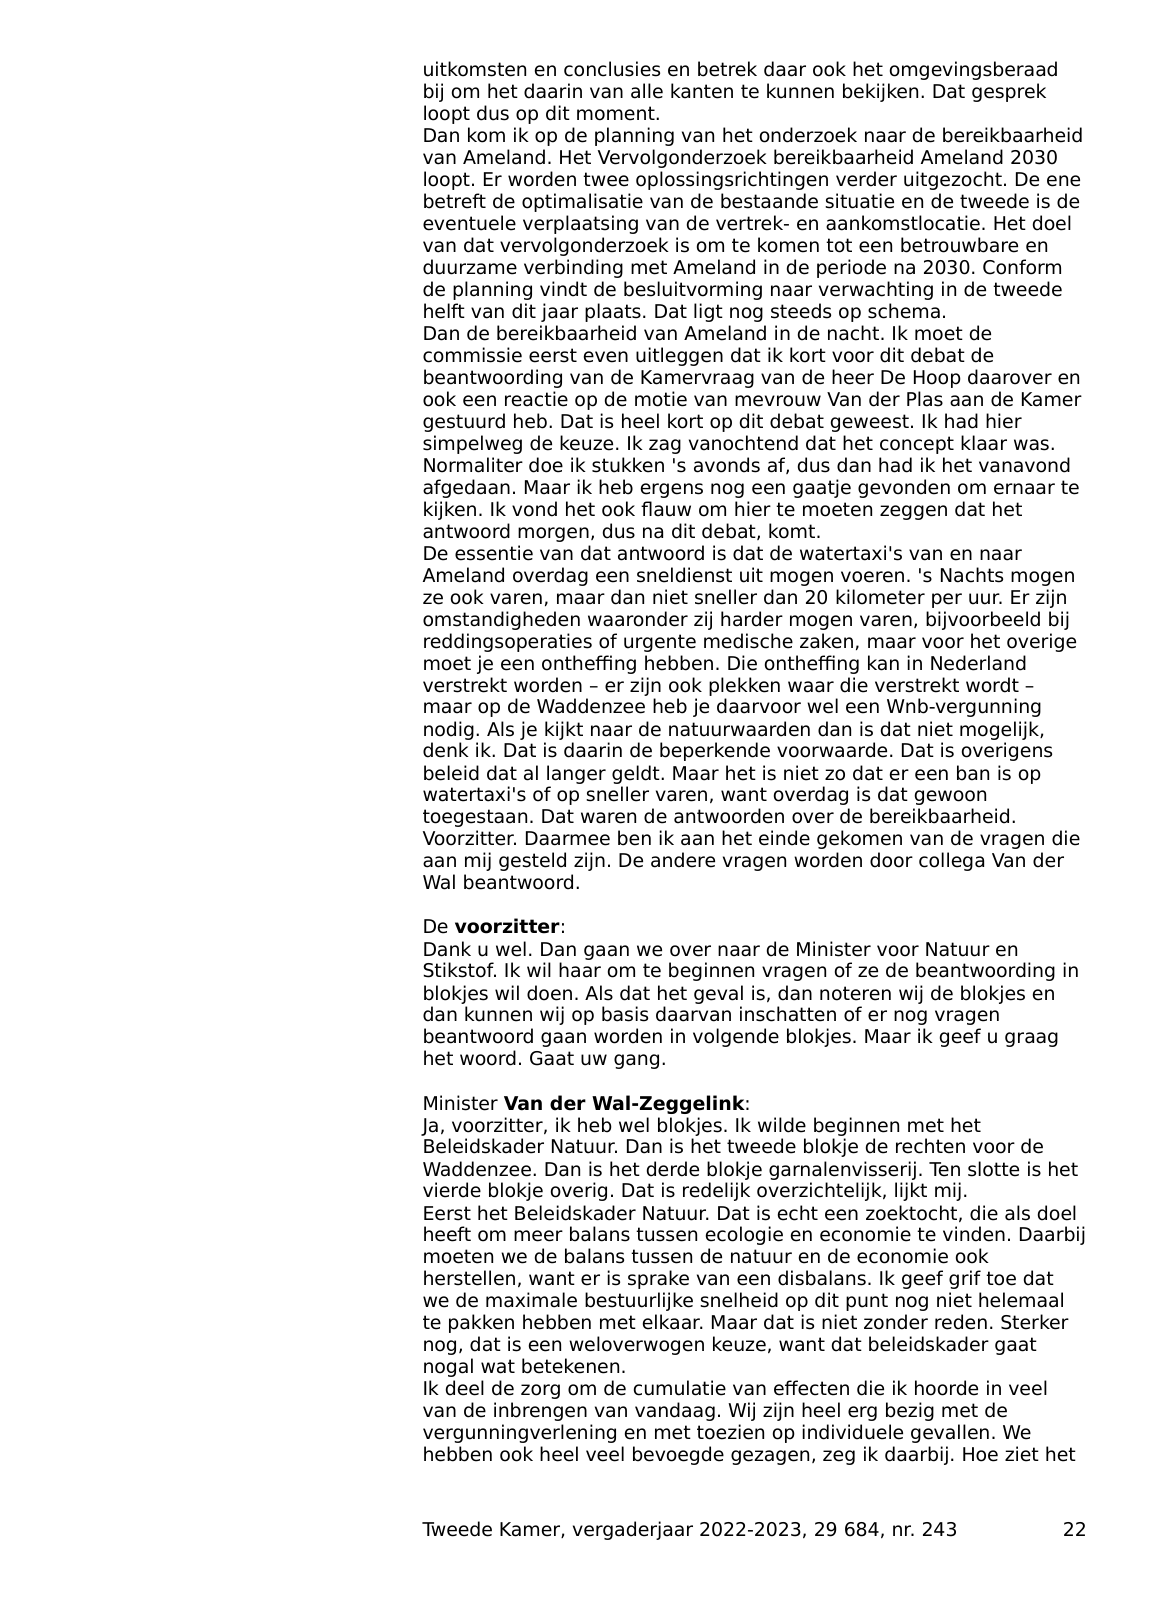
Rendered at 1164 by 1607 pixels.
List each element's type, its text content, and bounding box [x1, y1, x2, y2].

text Minister Van der Wal-Zeggelink: [422, 1092, 1087, 1114]
text Ik deel de zorg om de cumulatie van effecten die ik hoorde in veel van de inbrengen van vandaag. Wij zijn heel erg bezig met de vergunningverlening en met toezien op individuele gevallen. We hebben ook heel veel bevoegde gezagen, zeg ik daarbij. Hoe ziet het [422, 1378, 1087, 1466]
text Dan de bereikbaarheid van Ameland in de nacht. Ik moet de commissie eerst even uitleggen dat ik kort voor dit debat de beantwoording van de Kamervraag van de heer De Hoop daarover en ook een reactie op de motie van mevrouw Van der Plas aan de Kamer gestuurd heb. Dat is heel kort op dit debat geweest. Ik had hier simpelweg de keuze. Ik zag vanochtend dat het concept klaar was. Normaliter doe ik stukken 's avonds af, dus dan had ik het vanavond afgedaan. Maar ik heb ergens nog een gaatje gevonden om ernaar te kijken. Ik vond het ook flauw om hier te moeten zeggen dat het antwoord morgen, dus na dit debat, komt. [422, 323, 1087, 543]
text Voorzitter. Daarmee ben ik aan het einde gekomen van de vragen die aan mij gesteld zijn. De andere vragen worden door collega Van der Wal beantwoord. [422, 828, 1087, 894]
text Ja, voorzitter, ik heb wel blokjes. Ik wilde beginnen met het Beleidskader Natuur. Dan is het tweede blokje de rechten voor de Waddenzee. Dan is het derde blokje garnalenvisserij. Ten slotte is het vierde blokje overig. Dat is redelijk overzichtelijk, lijkt mij. [422, 1114, 1087, 1202]
text uitkomsten en conclusies en betrek daar ook het omgevingsberaad bij om het daarin van alle kanten te kunnen bekijken. Dat gesprek loopt dus op dit moment. [422, 59, 1087, 125]
text De voorzitter: [422, 916, 1087, 938]
text Dan kom ik op de planning van het onderzoek naar de bereikbaarheid van Ameland. Het Vervolgonderzoek bereikbaarheid Ameland 2030 loopt. Er worden twee oplossingsrichtingen verder uitgezocht. De ene betreft de optimalisatie van de bestaande situatie en de tweede is de eventuele verplaatsing van de vertrek- en aankomstlocatie. Het doel van dat vervolgonderzoek is om te komen tot een betrouwbare en duurzame verbinding met Ameland in de periode na 2030. Conform de planning vindt de besluitvorming naar verwachting in de tweede helft van dit jaar plaats. Dat ligt nog steeds op schema. [422, 125, 1087, 323]
text Eerst het Beleidskader Natuur. Dat is echt een zoektocht, die als doel heeft om meer balans tussen ecologie en economie te vinden. Daarbij moeten we de balans tussen de natuur en de economie ook herstellen, want er is sprake van een disbalans. Ik geef grif toe dat we de maximale bestuurlijke snelheid op dit punt nog niet helemaal te pakken hebben met elkaar. Maar dat is niet zonder reden. Sterker nog, dat is een weloverwogen keuze, want dat beleidskader gaat nogal wat betekenen. [422, 1202, 1087, 1378]
text Dank u wel. Dan gaan we over naar de Minister voor Natuur en Stikstof. Ik wil haar om te beginnen vragen of ze de beantwoording in blokjes wil doen. Als dat het geval is, dan noteren wij de blokjes en dan kunnen wij op basis daarvan inschatten of er nog vragen beantwoord gaan worden in volgende blokjes. Maar ik geef u graag het woord. Gaat uw gang. [422, 938, 1087, 1070]
text De essentie van dat antwoord is dat de watertaxi's van en naar Ameland overdag een sneldienst uit mogen voeren. 's Nachts mogen ze ook varen, maar dan niet sneller dan 20 kilometer per uur. Er zijn omstandigheden waaronder zij harder mogen varen, bijvoorbeeld bij reddingsoperaties of urgente medische zaken, maar voor het overige moet je een ontheffing hebben. Die ontheffing kan in Nederland verstrekt worden – er zijn ook plekken waar die verstrekt wordt – maar op de Waddenzee heb je daarvoor wel een Wnb-vergunning nodig. Als je kijkt naar de natuurwaarden dan is dat niet mogelijk, denk ik. Dat is daarin de beperkende voorwaarde. Dat is overigens beleid dat al langer geldt. Maar het is niet zo dat er een ban is op watertaxi's of op sneller varen, want overdag is dat gewoon toegestaan. Dat waren de antwoorden over de bereikbaarheid. [422, 543, 1087, 828]
